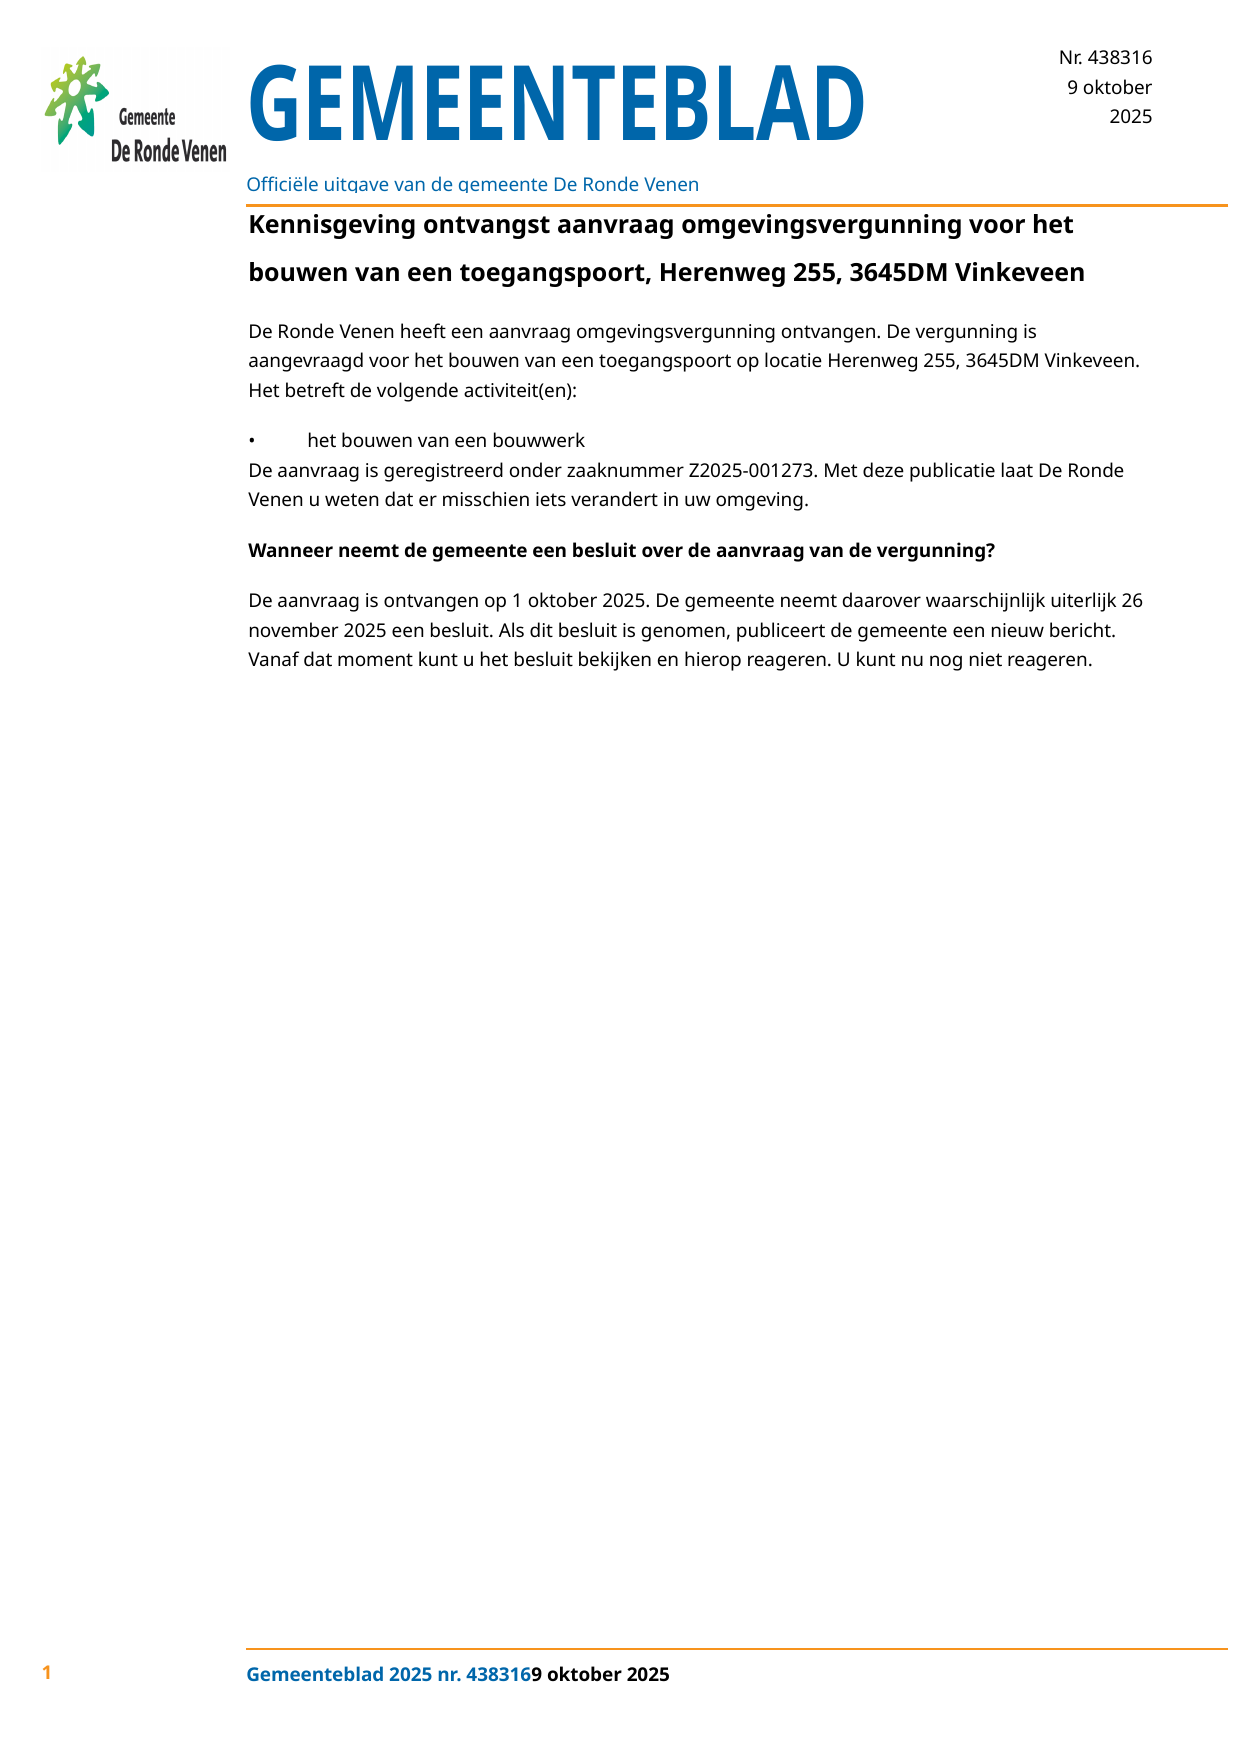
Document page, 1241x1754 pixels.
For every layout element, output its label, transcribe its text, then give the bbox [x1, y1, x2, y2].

text Kennisgeving ontvangst aanvraag omgevingsvergunning voor het bouwen van een toegangspoort, Herenweg 255, 3645DM Vinkeveen [248, 207, 1152, 288]
list het bouwen van een bouwwerk [248, 427, 1152, 453]
text De aanvraag is ontvangen op 1 oktober 2025. De gemeente neemt daarover waarschijnlijk uiterlijk 26 november 2025 een besluit. Als dit besluit is genomen, publiceert de gemeente een nieuw bericht. Vanaf dat moment kunt u het besluit bekijken en hierop reageren. U kunt nu nog niet reageren. [248, 587, 1152, 672]
text Wanneer neemt de gemeente een besluit over de aanvraag van de vergunning? [248, 537, 1152, 563]
text De aanvraag is geregistreerd onder zaaknummer Z2025-001273. Met deze publicatie laat De Ronde Venen u weten dat er misschien iets verandert in uw omgeving. [248, 457, 1152, 512]
picture [41, 47, 231, 172]
text De Ronde Venen heeft een aanvraag omgevingsvergunning ontvangen. De vergunning is aangevraagd voor het bouwen van een toegangspoort op locatie Herenweg 255, 3645DM Vinkeveen. Het betreft de volgende activiteit(en): [248, 318, 1152, 403]
